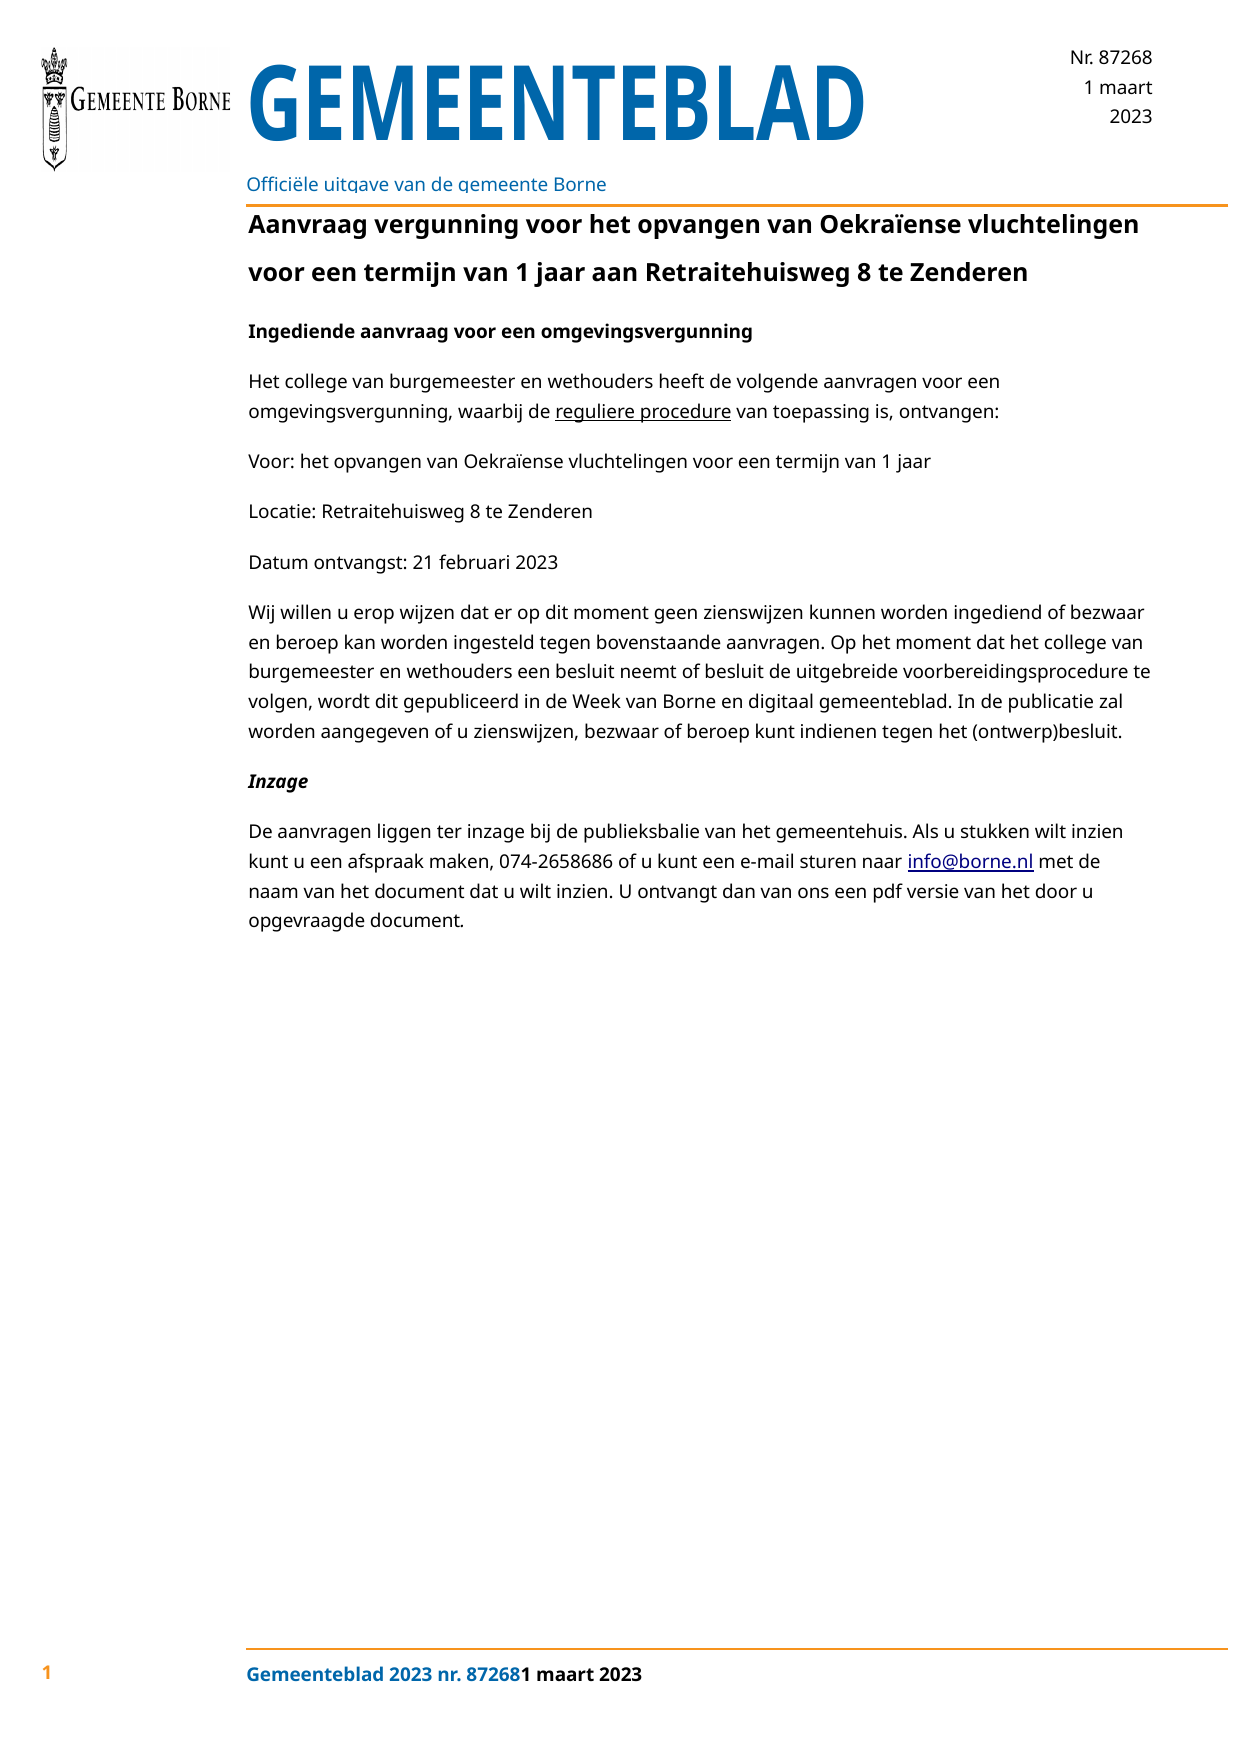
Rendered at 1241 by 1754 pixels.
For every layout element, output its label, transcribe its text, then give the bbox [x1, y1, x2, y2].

picture [41, 47, 231, 172]
text Datum ontvangst: 21 februari 2023 [248, 549, 1152, 575]
text Inzage [248, 768, 1152, 794]
text Het college van burgemeester en wethouders heeft de volgende aanvragen voor een omgevingsvergunning, waarbij de reguliere procedure van toepassing is, ontvangen: [248, 368, 1152, 424]
text De aanvragen liggen ter inzage bij de publieksbalie van het gemeentehuis. Als u stukken wilt inzien kunt u een afspraak maken, 074-2658686 of u kunt een e-mail sturen naar info@borne.nl met de naam van het document dat u wilt inzien. U ontvangt dan van ons een pdf versie van het door u opgevraagde document. [248, 819, 1152, 933]
text Voor: het opvangen van Oekraïense vluchtelingen voor een termijn van 1 jaar [248, 448, 1152, 474]
text Ingediende aanvraag voor een omgevingsvergunning [248, 318, 1152, 344]
text Locatie: Retraitehuisweg 8 te Zenderen [248, 499, 1152, 524]
text Aanvraag vergunning voor het opvangen van Oekraïense vluchtelingen voor een termijn van 1 jaar aan Retraitehuisweg 8 te Zenderen [248, 207, 1152, 288]
text Wij willen u erop wijzen dat er op dit moment geen zienswijzen kunnen worden ingediend of bezwaar en beroep kan worden ingesteld tegen bovenstaande aanvragen. Op het moment dat het college van burgemeester en wethouders een besluit neemt of besluit de uitgebreide voorbereidingsprocedure te volgen, wordt dit gepubliceerd in de Week van Borne en digitaal gemeenteblad. In de publicatie zal worden aangegeven of u zienswijzen, bezwaar of beroep kunt indienen tegen het (ontwerp)besluit. [248, 599, 1152, 744]
